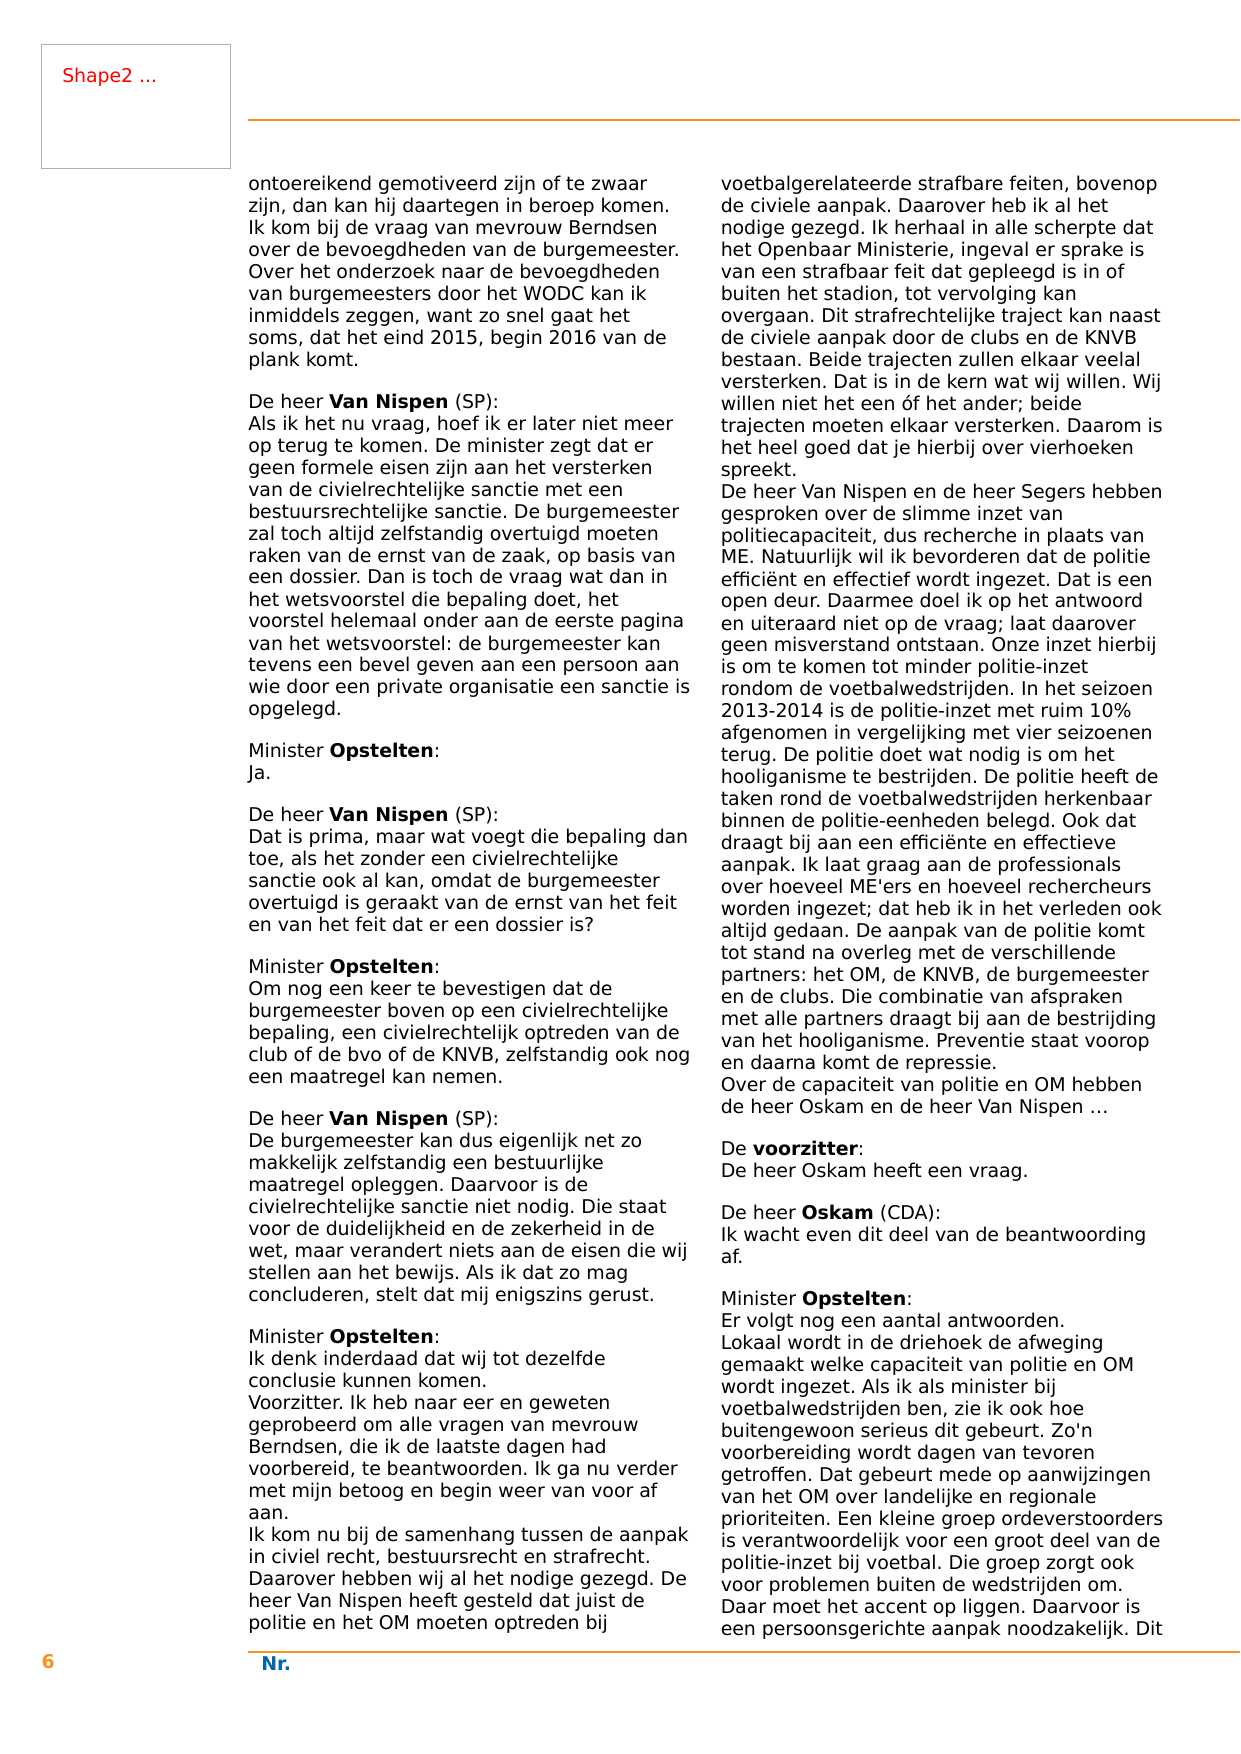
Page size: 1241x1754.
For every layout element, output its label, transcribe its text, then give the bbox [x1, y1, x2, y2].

text voetbalgerelateerde strafbare feiten, bovenop de civiele aanpak. Daarover heb ik al het nodige gezegd. Ik herhaal in alle scherpte dat het Openbaar Ministerie, ingeval er sprake is van een strafbaar feit dat gepleegd is in of buiten het stadion, tot vervolging kan overgaan. Dit strafrechtelijke traject kan naast de civiele aanpak door de clubs en de KNVB bestaan. Beide trajecten zullen elkaar veelal versterken. Dat is in de kern wat wij willen. Wij willen niet het een óf het ander; beide trajecten moeten elkaar versterken. Daarom is het heel goed dat je hierbij over vierhoeken spreekt. [721, 173, 1163, 481]
text Dat is prima, maar wat voegt die bepaling dan toe, als het zonder een civielrechtelijke sanctie ook al kan, omdat de burgemeester overtuigd is geraakt van de ernst van het feit en van het feit dat er een dossier is? [248, 826, 691, 936]
text Voorzitter. Ik heb naar eer en geweten geprobeerd om alle vragen van mevrouw Berndsen, die ik de laatste dagen had voorbereid, te beantwoorden. Ik ga nu verder met mijn betoog en begin weer van voor af aan. [248, 1392, 691, 1524]
text Minister Opstelten: [248, 1326, 691, 1348]
text De heer Oskam (CDA): [721, 1202, 1163, 1224]
text De heer Van Nispen (SP): [248, 391, 691, 413]
text Om nog een keer te bevestigen dat de burgemeester boven op een civielrechtelijke bepaling, een civielrechtelijk optreden van de club of de bvo of de KNVB, zelfstandig ook nog een maatregel kan nemen. [248, 978, 691, 1088]
text Ik kom nu bij de samenhang tussen de aanpak in civiel recht, bestuursrecht en strafrecht. Daarover hebben wij al het nodige gezegd. De heer Van Nispen heeft gesteld dat juist de politie en het OM moeten optreden bij [248, 1524, 691, 1633]
text Als ik het nu vraag, hoef ik er later niet meer op terug te komen. De minister zegt dat er geen formele eisen zijn aan het versterken van de civielrechtelijke sanctie met een bestuursrechtelijke sanctie. De burgemeester zal toch altijd zelfstandig overtuigd moeten raken van de ernst van de zaak, op basis van een dossier. Dan is toch de vraag wat dan in het wetsvoorstel die bepaling doet, het voorstel helemaal onder aan de eerste pagina van het wetsvoorstel: de burgemeester kan tevens een bevel geven aan een persoon aan wie door een private organisatie een sanctie is opgelegd. [248, 413, 691, 720]
text Minister Opstelten: [248, 740, 691, 762]
text De voorzitter: [721, 1138, 1163, 1160]
text Ja. [248, 762, 691, 784]
text Over de capaciteit van politie en OM hebben de heer Oskam en de heer Van Nispen … [721, 1074, 1163, 1118]
text De heer Oskam heeft een vraag. [721, 1160, 1163, 1182]
text Er volgt nog een aantal antwoorden. [721, 1310, 1163, 1332]
text Minister Opstelten: [721, 1288, 1163, 1310]
text Ik wacht even dit deel van de beantwoording af. [721, 1224, 1163, 1268]
text De burgemeester kan dus eigenlijk net zo makkelijk zelfstandig een bestuurlijke maatregel opleggen. Daarvoor is de civielrechtelijke sanctie niet nodig. Die staat voor de duidelijkheid en de zekerheid in de wet, maar verandert niets aan de eisen die wij stellen aan het bewijs. Als ik dat zo mag concluderen, stelt dat mij enigszins gerust. [248, 1130, 691, 1306]
text Ik denk inderdaad dat wij tot dezelfde conclusie kunnen komen. [248, 1348, 691, 1392]
text Ik kom bij de vraag van mevrouw Berndsen over de bevoegdheden van de burgemeester. Over het onderzoek naar de bevoegdheden van burgemeesters door het WODC kan ik inmiddels zeggen, want zo snel gaat het soms, dat het eind 2015, begin 2016 van de plank komt. [248, 217, 691, 371]
text ontoereikend gemotiveerd zijn of te zwaar zijn, dan kan hij daartegen in beroep komen. [248, 173, 691, 217]
text Lokaal wordt in de driehoek de afweging gemaakt welke capaciteit van politie en OM wordt ingezet. Als ik als minister bij voetbalwedstrijden ben, zie ik ook hoe buitengewoon serieus dit gebeurt. Zo'n voorbereiding wordt dagen van tevoren getroffen. Dat gebeurt mede op aanwijzingen van het OM over landelijke en regionale prioriteiten. Een kleine groep ordeverstoorders is verantwoordelijk voor een groot deel van de politie-inzet bij voetbal. Die groep zorgt ook voor problemen buiten de wedstrijden om. Daar moet het accent op liggen. Daarvoor is een persoonsgerichte aanpak noodzakelijk. Dit [721, 1332, 1163, 1639]
text De heer Van Nispen (SP): [248, 804, 691, 826]
text De heer Van Nispen en de heer Segers hebben gesproken over de slimme inzet van politiecapaciteit, dus recherche in plaats van ME. Natuurlijk wil ik bevorderen dat de politie efficiënt en effectief wordt ingezet. Dat is een open deur. Daarmee doel ik op het antwoord en uiteraard niet op de vraag; laat daarover geen misverstand ontstaan. Onze inzet hierbij is om te komen tot minder politie-inzet rondom de voetbalwedstrijden. In het seizoen 2013-2014 is de politie-inzet met ruim 10% afgenomen in vergelijking met vier seizoenen terug. De politie doet wat nodig is om het hooliganisme te bestrijden. De politie heeft de taken rond de voetbalwedstrijden herkenbaar binnen de politie-eenheden belegd. Ook dat draagt bij aan een efficiënte en effectieve aanpak. Ik laat graag aan de professionals over hoeveel ME'ers en hoeveel rechercheurs worden ingezet; dat heb ik in het verleden ook altijd gedaan. De aanpak van de politie komt tot stand na overleg met de verschillende partners: het OM, de KNVB, de burgemeester en de clubs. Die combinatie van afspraken met alle partners draagt bij aan de bestrijding van het hooliganisme. Preventie staat voorop en daarna komt de repressie. [721, 481, 1163, 1074]
text De heer Van Nispen (SP): [248, 1108, 691, 1130]
text Minister Opstelten: [248, 956, 691, 978]
